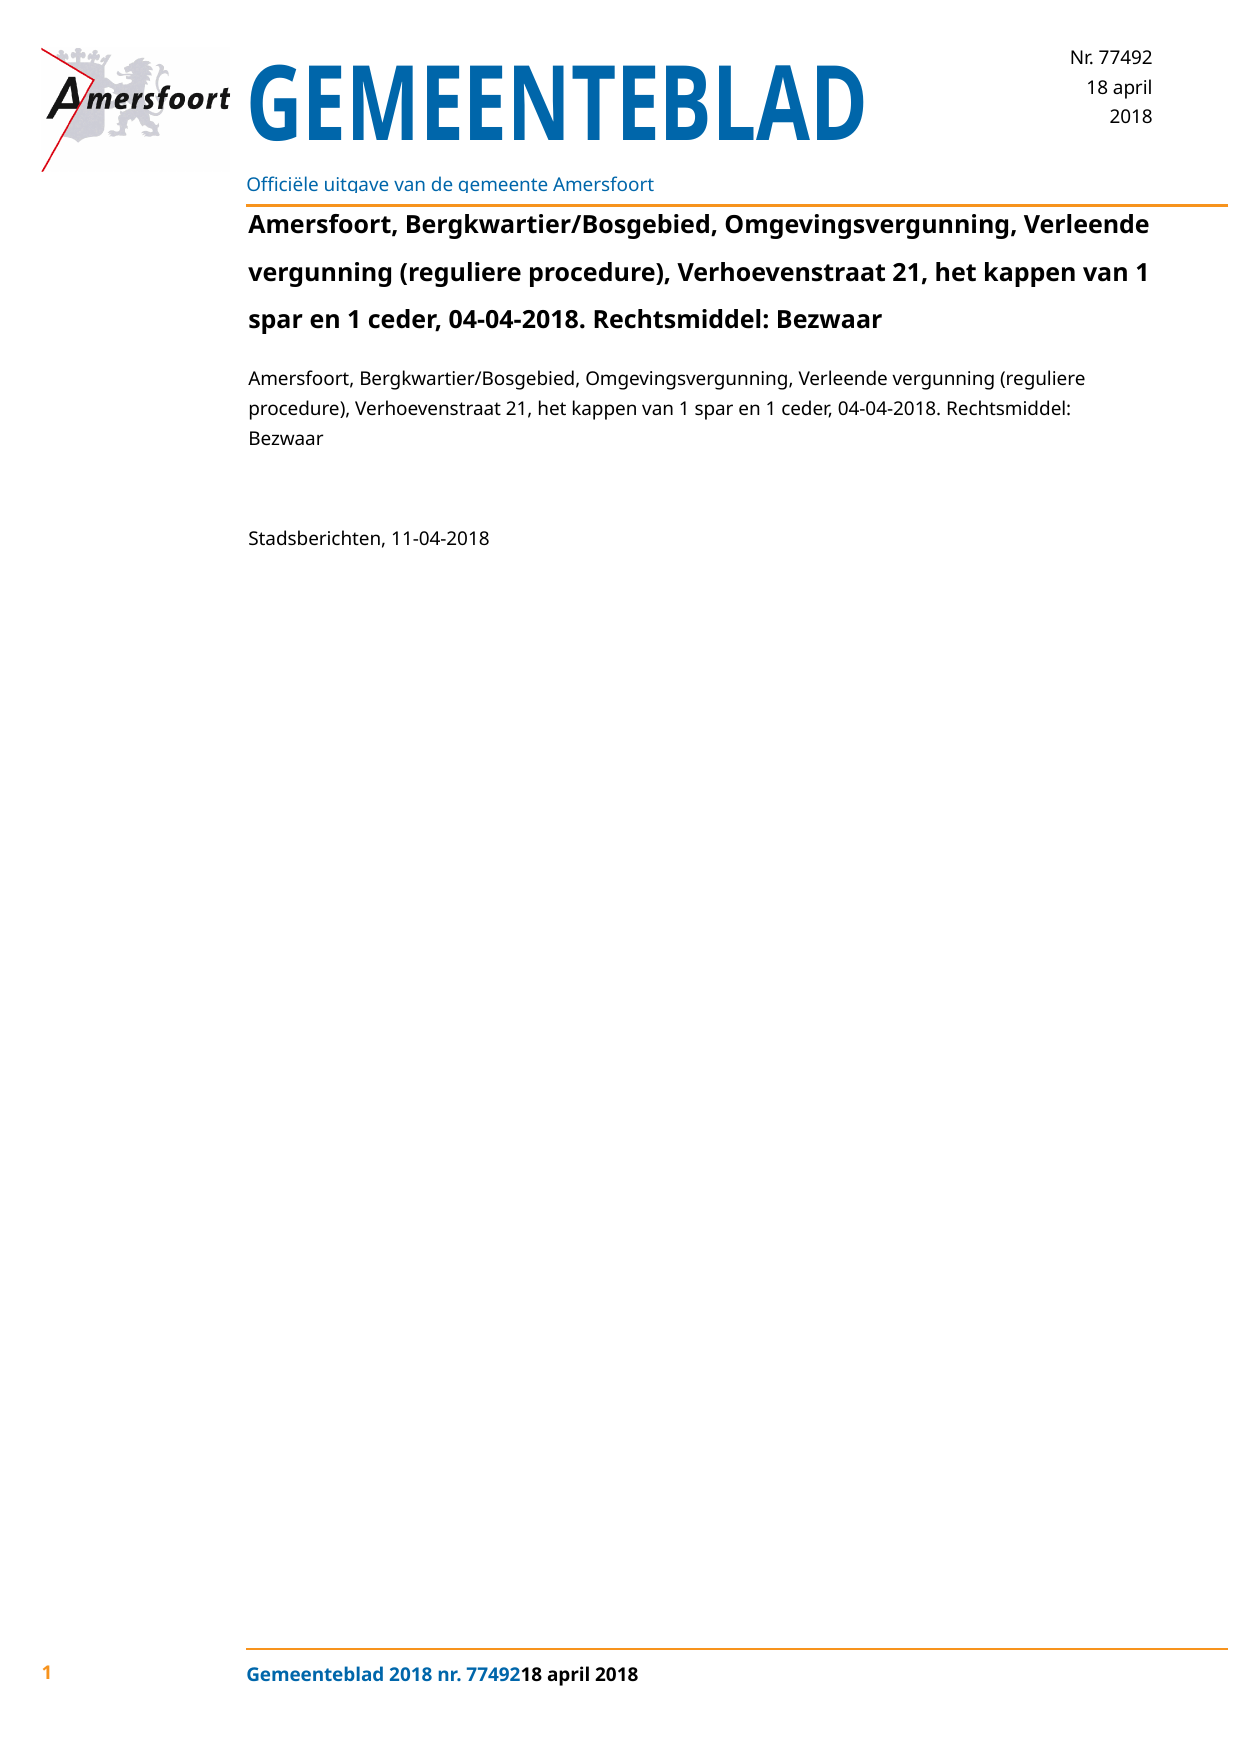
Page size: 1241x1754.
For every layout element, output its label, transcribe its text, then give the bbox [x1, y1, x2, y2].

text Amersfoort, Bergkwartier/Bosgebied, Omgevingsvergunning, Verleende vergunning (reguliere procedure), Verhoevenstraat 21, het kappen van 1 spar en 1 ceder, 04-04-2018. Rechtsmiddel: Bezwaar [248, 207, 1152, 336]
text Amersfoort, Bergkwartier/Bosgebied, Omgevingsvergunning, Verleende vergunning (reguliere procedure), Verhoevenstraat 21, het kappen van 1 spar en 1 ceder, 04-04-2018. Rechtsmiddel: Bezwaar [248, 366, 1152, 450]
picture [41, 47, 231, 172]
text Stadsberichten, 11-04-2018 [248, 526, 1152, 551]
